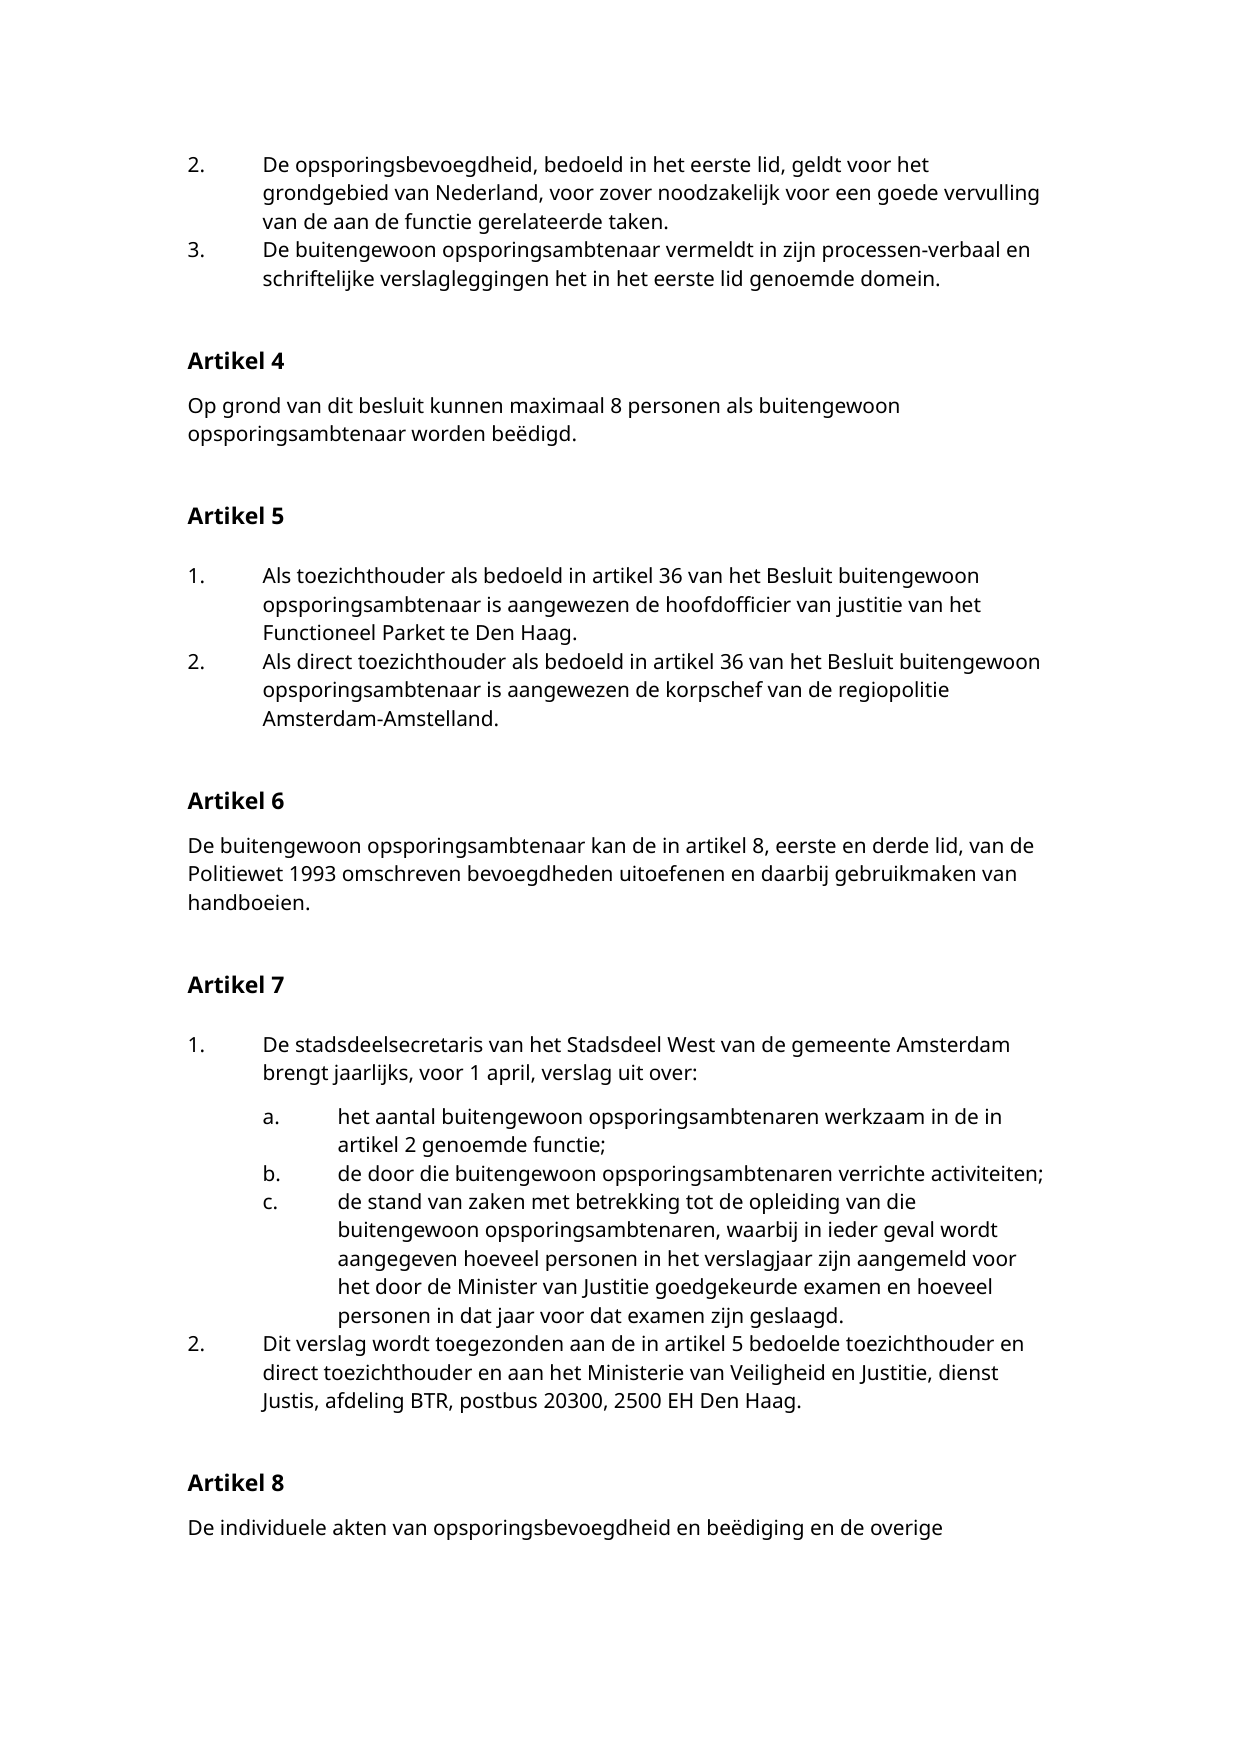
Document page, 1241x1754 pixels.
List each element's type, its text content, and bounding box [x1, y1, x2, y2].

subtitle Artikel 7 [187, 969, 1053, 1000]
subtitle Artikel 4 [187, 345, 1053, 376]
text De individuele akten van opsporingsbevoegdheid en beëdiging en de overige [187, 1513, 1053, 1542]
subtitle Artikel 5 [187, 500, 1053, 532]
subtitle Artikel 8 [187, 1467, 1053, 1498]
subtitle Artikel 6 [187, 785, 1053, 816]
text Op grond van dit besluit kunnen maximaal 8 personen als buitengewoon opsporingsambtenaar worden beëdigd. [187, 391, 1053, 448]
list de door die buitengewoon opsporingsambtenaren verrichte activiteiten; [262, 1159, 1053, 1187]
text De buitengewoon opsporingsambtenaar kan de in artikel 8, eerste en derde lid, van de Politiewet 1993 omschreven bevoegdheden uitoefenen en daarbij gebruikmaken van handboeien. [187, 831, 1053, 916]
list Als direct toezichthouder als bedoeld in artikel 36 van het Besluit buitengewoon opsporingsambtenaar is aangewezen de korpschef van de regiopolitie Amsterdam-Amstelland. [187, 647, 1053, 732]
list Als toezichthouder als bedoeld in artikel 36 van het Besluit buitengewoon opsporingsambtenaar is aangewezen de hoofdofficier van justitie van het Functioneel Parket te Den Haag. [187, 562, 1053, 647]
list Dit verslag wordt toegezonden aan de in artikel 5 bedoelde toezichthouder en direct toezichthouder en aan het Ministerie van Veiligheid en Justitie, dienst Justis, afdeling BTR, postbus 20300, 2500 EH Den Haag. [187, 1329, 1053, 1415]
list De stadsdeelsecretaris van het Stadsdeel West van de gemeente Amsterdam brengt jaarlijks, voor 1 april, verslag uit over: [187, 1030, 1053, 1087]
list De opsporingsbevoegdheid, bedoeld in het eerste lid, geldt voor het grondgebied van Nederland, voor zover noodzakelijk voor een goede vervulling van de aan de functie gerelateerde taken. [187, 150, 1053, 235]
list het aantal buitengewoon opsporingsambtenaren werkzaam in de in artikel 2 genoemde functie; [262, 1102, 1053, 1159]
list De buitengewoon opsporingsambtenaar vermeldt in zijn processen-verbaal en schriftelijke verslagleggingen het in het eerste lid genoemde domein. [187, 235, 1053, 292]
list de stand van zaken met betrekking tot de opleiding van die buitengewoon opsporingsambtenaren, waarbij in ieder geval wordt aangegeven hoeveel personen in het verslagjaar zijn aangemeld voor het door de Minister van Justitie goedgekeurde examen en hoeveel personen in dat jaar voor dat examen zijn geslaagd. [262, 1187, 1053, 1329]
